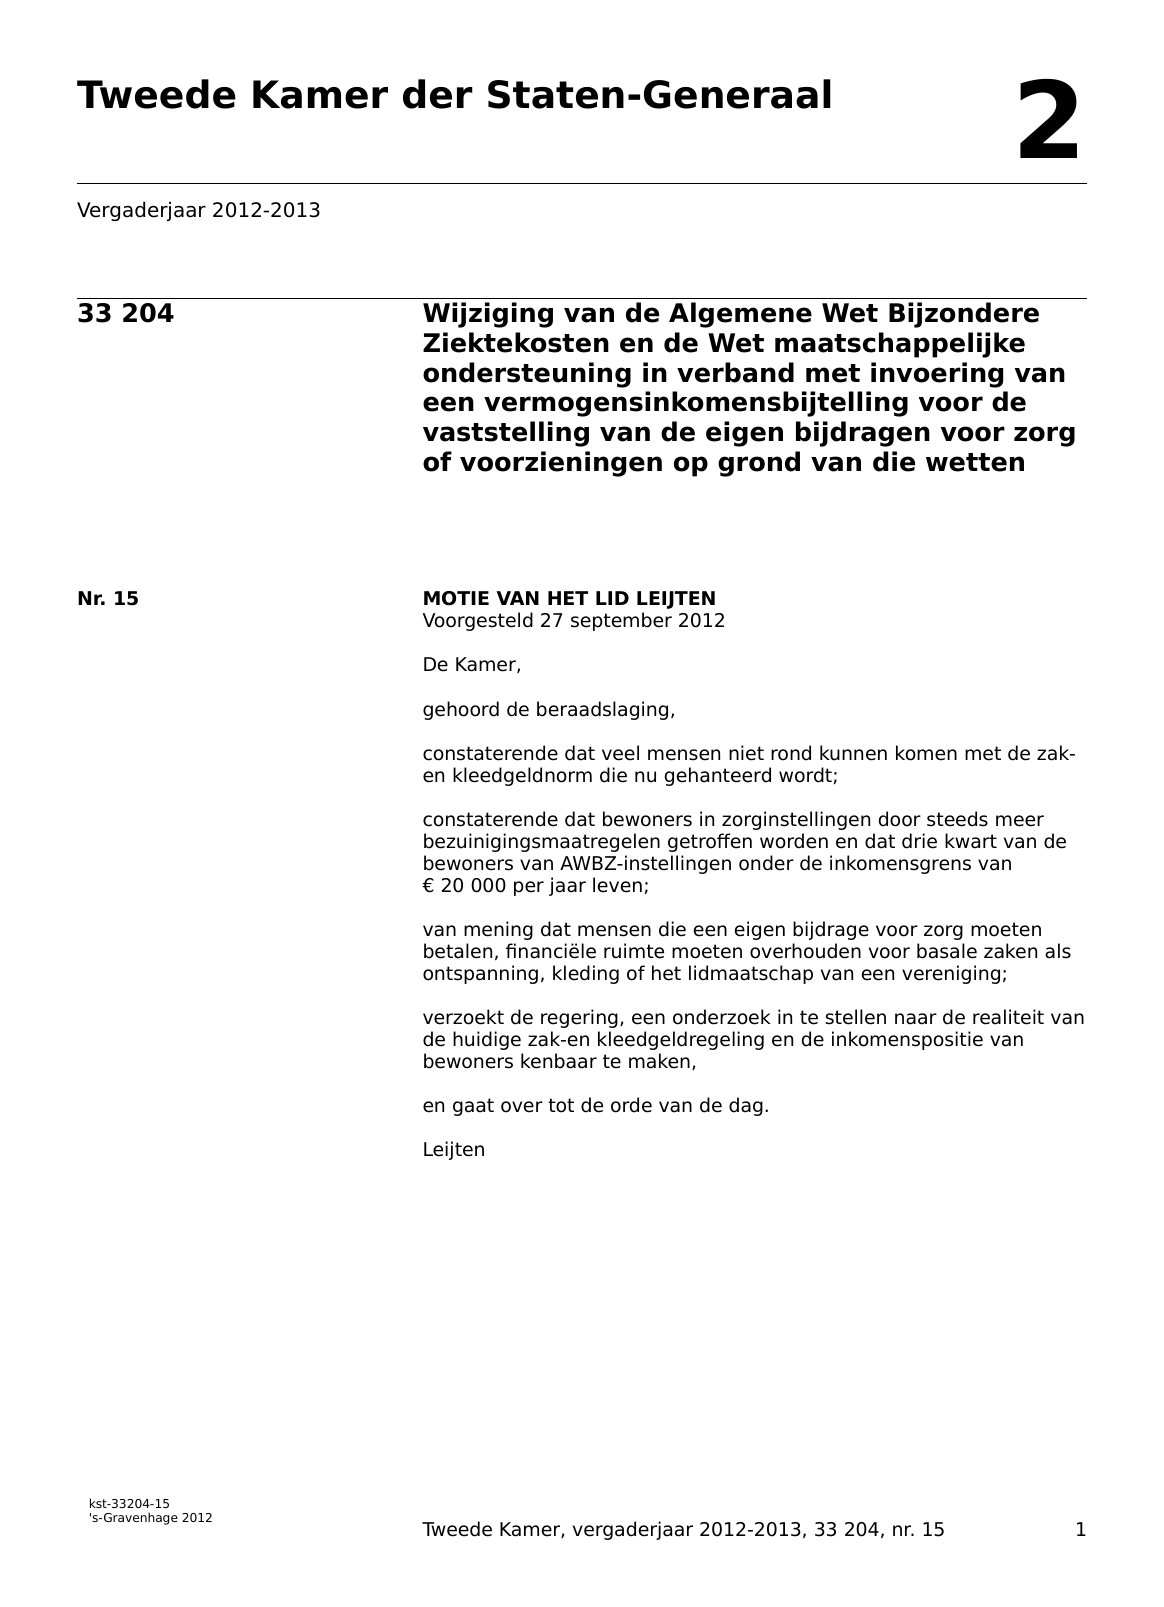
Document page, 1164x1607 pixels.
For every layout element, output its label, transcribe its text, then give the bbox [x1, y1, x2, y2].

text en gaat over tot de orde van de dag. [422, 1095, 1087, 1117]
text Leijten [422, 1139, 1087, 1161]
table_header Tweede Kamer der Staten-Generaal [77, 59, 886, 183]
subtitle 33 204 Wijziging van de Algemene Wet Bijzondere Ziektekosten en de Wet maatschappelijke ondersteuning in verband met invoering van een vermogensinkomensbijtelling voor de vaststelling van de eigen bijdragen voor zorg of voorzieningen op grond van die wetten [77, 299, 1087, 477]
text gehoord de beraadslaging, [422, 698, 1087, 720]
text verzoekt de regering, een onderzoek in te stellen naar de realiteit van de huidige zak-en kleedgeldregeling en de inkomenspositie van bewoners kenbaar te maken, [422, 1007, 1087, 1073]
text De Kamer, [422, 654, 1087, 676]
text 's-Gravenhage 2012 [88, 1511, 323, 1525]
subtitle Nr. 15 MOTIE VAN HET LID LEIJTEN [77, 588, 1087, 610]
table_cell Vergaderjaar 2012-2013 [77, 184, 1087, 298]
text van mening dat mensen die een eigen bijdrage voor zorg moeten betalen, financiële ruimte moeten overhouden voor basale zaken als ontspanning, kleding of het lidmaatschap van een vereniging; [422, 919, 1087, 985]
text kst-33204-15 [88, 1497, 323, 1511]
text Voorgesteld 27 september 2012 [422, 610, 1087, 632]
text constaterende dat bewoners in zorginstellingen door steeds meer bezuinigingsmaatregelen getroffen worden en dat drie kwart van de bewoners van AWBZ-instellingen onder de inkomensgrens van € 20 000 per jaar leven; [422, 809, 1087, 897]
text constaterende dat veel mensen niet rond kunnen komen met de zak- en kleedgeldnorm die nu gehanteerd wordt; [422, 743, 1087, 787]
table_header 2 [886, 59, 1087, 183]
